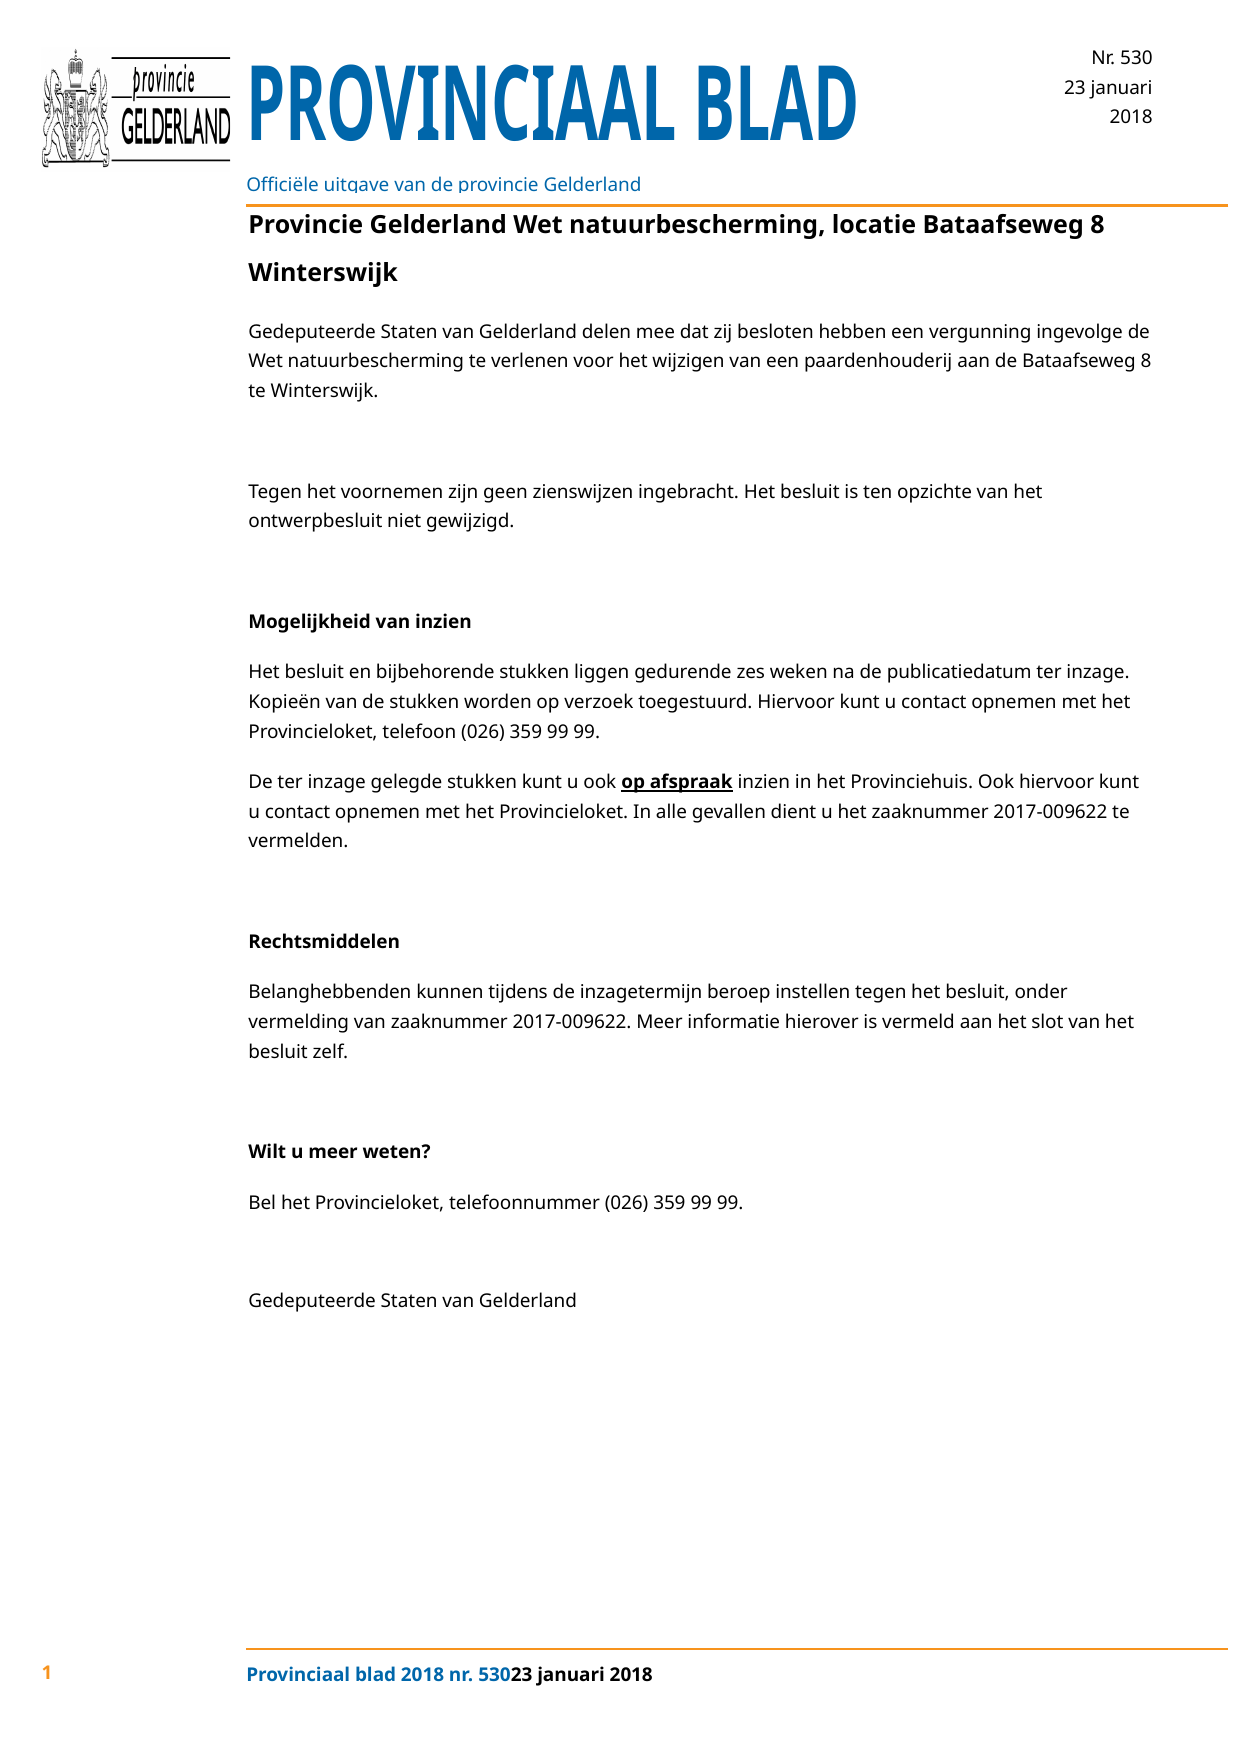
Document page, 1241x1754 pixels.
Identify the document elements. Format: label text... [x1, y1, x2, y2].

text Wilt u meer weten? [248, 1139, 1152, 1164]
text Provincie Gelderland Wet natuurbescherming, locatie Bataafseweg 8 Winterswijk [248, 207, 1152, 288]
text Tegen het voornemen zijn geen zienswijzen ingebracht. Het besluit is ten opzichte van het ontwerpbesluit niet gewijzigd. [248, 478, 1152, 533]
text De ter inzage gelegde stukken kunt u ook op afspraak inzien in het Provinciehuis. Ook hiervoor kunt u contact opnemen met het Provincieloket. In alle gevallen dient u het zaaknummer 2017-009622 te vermelden. [248, 768, 1152, 853]
text Gedeputeerde Staten van Gelderland [248, 1287, 1152, 1313]
text Het besluit en bijbehorende stukken liggen gedurende zes weken na de publicatiedatum ter inzage. Kopieën van de stukken worden op verzoek toegestuurd. Hiervoor kunt u contact opnemen met het Provincieloket, telefoon (026) 359 99 99. [248, 659, 1152, 744]
text Mogelijkheid van inzien [248, 608, 1152, 634]
text Rechtsmiddelen [248, 928, 1152, 954]
text Belanghebbenden kunnen tijdens de inzagetermijn beroep instellen tegen het besluit, onder vermelding van zaaknummer 2017-009622. Meer informatie hierover is vermeld aan het slot van het besluit zelf. [248, 979, 1152, 1064]
text Bel het Provincieloket, telefoonnummer (026) 359 99 99. [248, 1189, 1152, 1215]
text Gedeputeerde Staten van Gelderland delen mee dat zij besloten hebben een vergunning ingevolge de Wet natuurbescherming te verlenen voor het wijzigen van een paardenhouderij aan de Bataafseweg 8 te Winterswijk. [248, 318, 1152, 403]
picture [41, 47, 231, 172]
